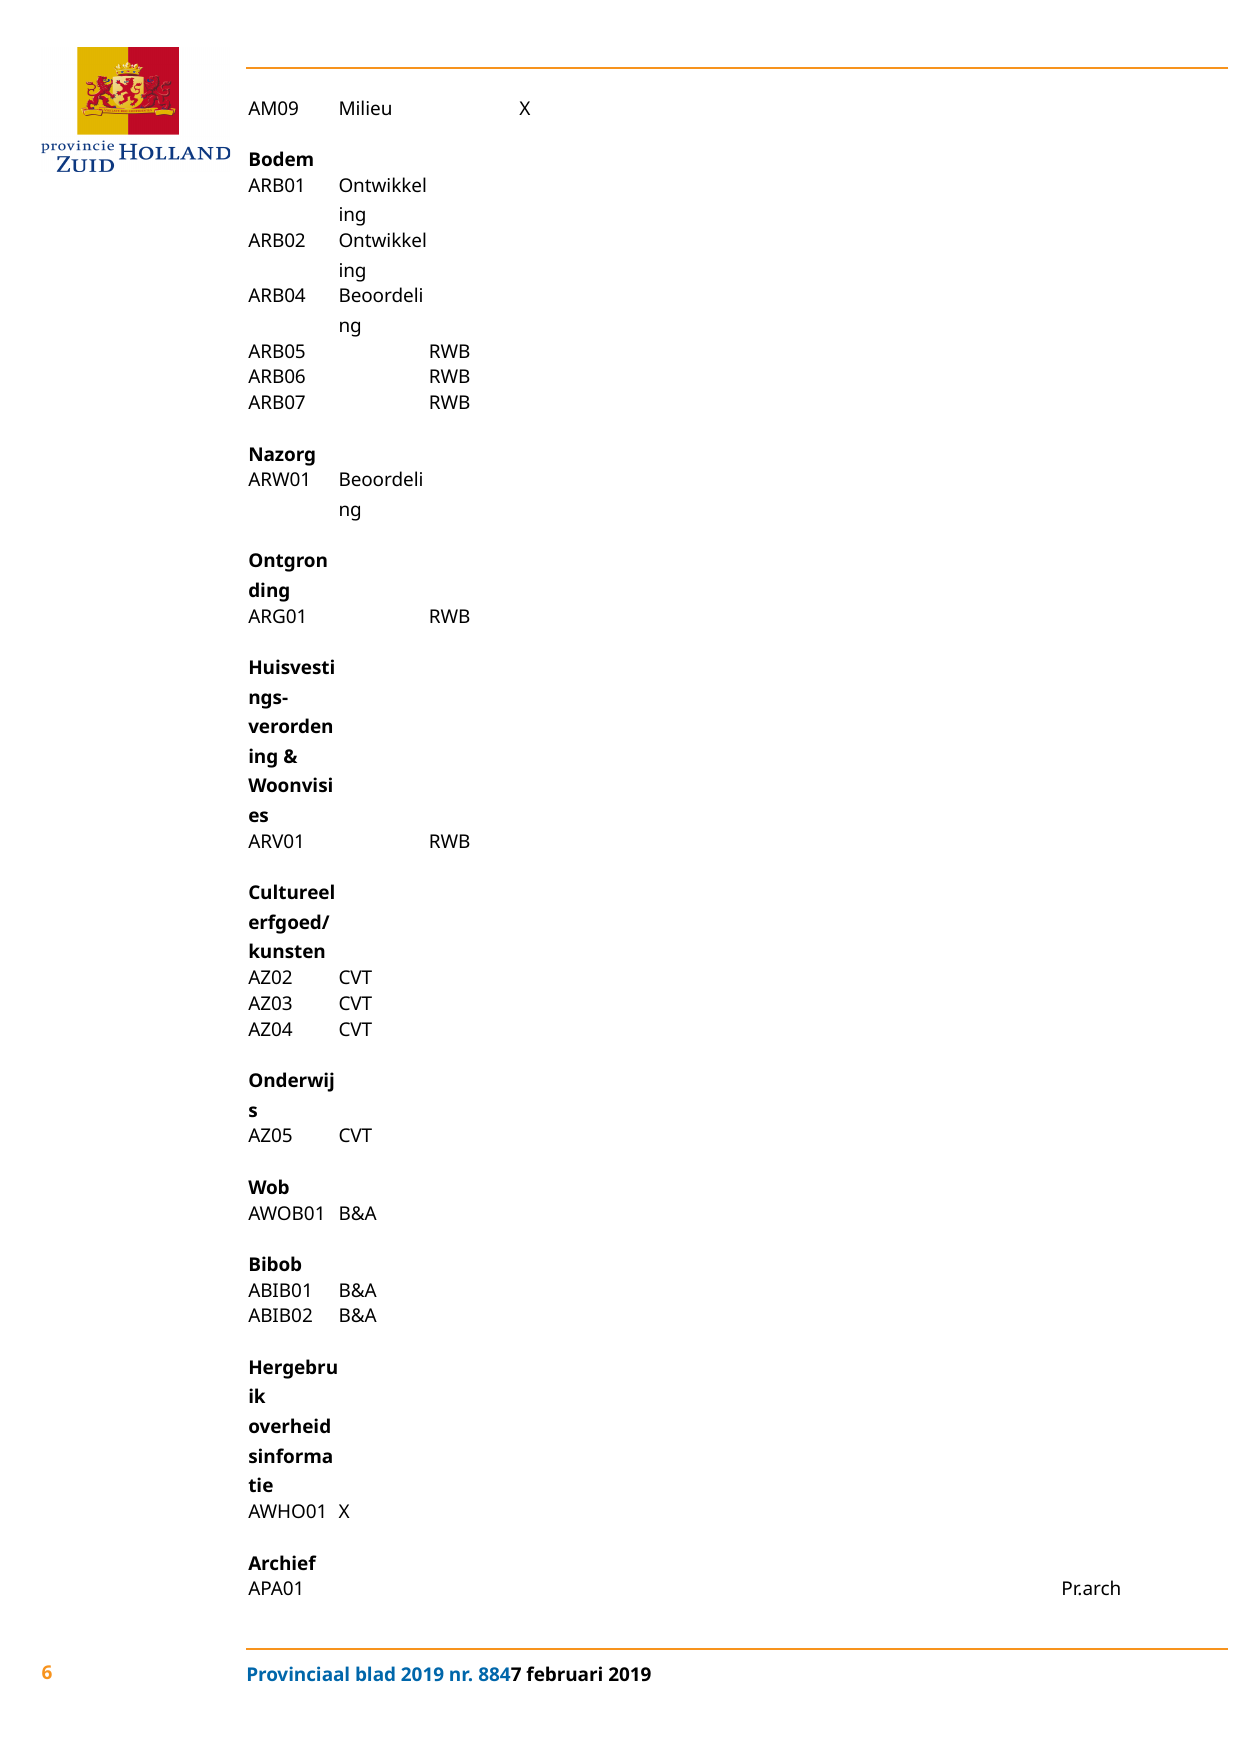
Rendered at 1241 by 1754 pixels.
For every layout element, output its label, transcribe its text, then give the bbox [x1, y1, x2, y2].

table_cell [1061, 1329, 1152, 1354]
table_cell [1061, 654, 1152, 828]
table_cell [609, 415, 700, 441]
table_cell [338, 1329, 429, 1354]
table_cell [1061, 389, 1152, 415]
table_cell [338, 415, 429, 441]
table_cell [338, 389, 429, 415]
table_cell X [519, 95, 609, 121]
table_cell [338, 828, 429, 854]
table_cell [700, 1067, 790, 1123]
table_cell [790, 1303, 881, 1328]
table_cell [609, 1524, 700, 1550]
table_cell [1061, 95, 1152, 121]
table_cell [609, 172, 700, 227]
table_cell RWB [429, 364, 519, 389]
table_cell [609, 1123, 700, 1148]
table_cell RWB [429, 603, 519, 629]
table_cell AM09 [248, 95, 338, 121]
table_cell [429, 1303, 519, 1328]
table_cell [609, 654, 700, 828]
table_cell [790, 364, 881, 389]
table_cell [700, 603, 790, 629]
table_cell [1061, 990, 1152, 1016]
table_cell [1061, 828, 1152, 854]
table_cell [1061, 338, 1152, 364]
table_cell [700, 629, 790, 654]
table_cell Beoordeling [338, 467, 429, 522]
table_cell [790, 1277, 881, 1303]
table_cell [338, 1550, 429, 1575]
table_cell [881, 364, 971, 389]
table_cell [700, 1498, 790, 1524]
table_cell [700, 1123, 790, 1148]
table_cell [429, 548, 519, 603]
table_cell [1061, 1524, 1152, 1550]
table_cell [1061, 1498, 1152, 1524]
table_cell [1061, 1200, 1152, 1226]
table_cell [519, 338, 609, 364]
table_cell [971, 1200, 1061, 1226]
table_cell [609, 828, 700, 854]
table_cell [338, 1251, 429, 1277]
table_cell [881, 1329, 971, 1354]
table_cell [881, 854, 971, 879]
table_cell [338, 441, 429, 467]
table_cell Ontwikkeling [338, 227, 429, 283]
table_cell [429, 467, 519, 522]
table_cell [609, 1303, 700, 1328]
table_cell [609, 1148, 700, 1174]
table_cell [1061, 415, 1152, 441]
table_cell ARW01 [248, 467, 338, 522]
table_cell [338, 654, 429, 828]
table_cell [790, 522, 881, 548]
table_cell [1061, 1303, 1152, 1328]
table_cell [881, 1016, 971, 1042]
table_cell [790, 629, 881, 654]
table_cell X [338, 1498, 429, 1524]
table_cell [429, 1550, 519, 1575]
table_cell [519, 146, 609, 172]
table_cell [881, 828, 971, 854]
table_cell Hergebruik overheidsinformatie [248, 1354, 338, 1498]
table_cell [700, 522, 790, 548]
table_cell [790, 1498, 881, 1524]
table_cell [971, 1226, 1061, 1251]
table_cell [1061, 467, 1152, 522]
table_cell [429, 441, 519, 467]
table_cell [971, 364, 1061, 389]
table_cell [971, 603, 1061, 629]
table_cell Huisvestings- verordening & Woonvisies [248, 654, 338, 828]
table_cell [519, 121, 609, 146]
table_cell [881, 146, 971, 172]
table_cell [700, 1575, 790, 1601]
table_cell [609, 854, 700, 879]
table_cell [971, 880, 1061, 964]
table_cell [700, 1200, 790, 1226]
table_cell AZ02 [248, 964, 338, 990]
table_cell [881, 1226, 971, 1251]
table_cell [609, 1498, 700, 1524]
table_cell [790, 389, 881, 415]
table_cell [1061, 1277, 1152, 1303]
table_cell [700, 389, 790, 415]
table_cell [790, 1226, 881, 1251]
table_cell [881, 441, 971, 467]
table_cell [700, 95, 790, 121]
table_cell ARV01 [248, 828, 338, 854]
table_cell [971, 1524, 1061, 1550]
table_cell [429, 990, 519, 1016]
table_cell [248, 854, 338, 879]
table_cell [519, 522, 609, 548]
table_cell Archief [248, 1550, 338, 1575]
table_cell [700, 1042, 790, 1067]
table_cell [700, 854, 790, 879]
table_cell [429, 854, 519, 879]
table_cell [519, 1174, 609, 1200]
table_cell ARB01 [248, 172, 338, 227]
table_cell [790, 1016, 881, 1042]
table_cell [338, 364, 429, 389]
table_cell [519, 654, 609, 828]
table_cell [1061, 1226, 1152, 1251]
table_cell [519, 1200, 609, 1226]
table_cell RWB [429, 389, 519, 415]
table_cell [519, 1303, 609, 1328]
table_cell [1061, 1123, 1152, 1148]
table_cell [519, 1148, 609, 1174]
table_cell [971, 415, 1061, 441]
table_cell [429, 95, 519, 121]
table_cell [609, 121, 700, 146]
table_cell B&A [338, 1303, 429, 1328]
table_cell CVT [338, 1016, 429, 1042]
table_cell [1061, 854, 1152, 879]
table_cell [1061, 603, 1152, 629]
table_cell AWOB01 [248, 1200, 338, 1226]
table_cell [338, 854, 429, 879]
table_cell [519, 1354, 609, 1498]
table_cell [881, 1524, 971, 1550]
table_cell [519, 964, 609, 990]
table_cell [429, 1498, 519, 1524]
table_cell [1061, 1042, 1152, 1067]
table_cell [700, 338, 790, 364]
table_cell [248, 1042, 338, 1067]
table_cell RWB [429, 828, 519, 854]
table_cell [429, 415, 519, 441]
table_cell [609, 283, 700, 338]
table_cell [881, 522, 971, 548]
table_cell [971, 1277, 1061, 1303]
table_cell [519, 1123, 609, 1148]
table_cell Milieu [338, 95, 429, 121]
table_cell Nazorg [248, 441, 338, 467]
table_cell [429, 1148, 519, 1174]
table_cell [971, 828, 1061, 854]
table_cell [519, 548, 609, 603]
table_cell [609, 1575, 700, 1601]
table_cell [790, 990, 881, 1016]
table_cell [881, 1550, 971, 1575]
table_cell [609, 629, 700, 654]
table_cell [790, 854, 881, 879]
picture [41, 47, 231, 172]
table_cell [338, 1042, 429, 1067]
table_cell [429, 1042, 519, 1067]
table_cell [700, 654, 790, 828]
table_cell [700, 990, 790, 1016]
table_cell [971, 1498, 1061, 1524]
table_cell [609, 1200, 700, 1226]
table_cell [429, 1200, 519, 1226]
table_cell Pr.arch [1061, 1575, 1152, 1601]
table_cell [971, 227, 1061, 283]
table_cell [429, 1174, 519, 1200]
table_cell [248, 629, 338, 654]
table_cell [700, 441, 790, 467]
table_cell [881, 338, 971, 364]
table_cell [790, 146, 881, 172]
table_cell [429, 1277, 519, 1303]
table_cell [1061, 172, 1152, 227]
table_cell CVT [338, 1123, 429, 1148]
table_cell [519, 1498, 609, 1524]
table_cell [971, 283, 1061, 338]
table_cell B&A [338, 1200, 429, 1226]
table_cell [1061, 1148, 1152, 1174]
table_cell Beoordeling [338, 283, 429, 338]
table_cell [1061, 227, 1152, 283]
table_cell [429, 880, 519, 964]
table_cell [790, 338, 881, 364]
table_cell [1061, 441, 1152, 467]
table_cell [790, 880, 881, 964]
table_cell Ontgronding [248, 548, 338, 603]
table_cell [700, 467, 790, 522]
table_cell [609, 990, 700, 1016]
table_cell AWHO01 [248, 1498, 338, 1524]
table_cell [790, 172, 881, 227]
table_cell [790, 548, 881, 603]
table_cell [700, 364, 790, 389]
table_cell [1061, 121, 1152, 146]
table_cell [429, 1524, 519, 1550]
table_cell Bibob [248, 1251, 338, 1277]
table_cell [338, 1575, 429, 1601]
table_cell [248, 1524, 338, 1550]
table_cell [881, 964, 971, 990]
table_cell [1061, 548, 1152, 603]
table_cell [519, 1042, 609, 1067]
table_cell [1061, 1550, 1152, 1575]
table_cell [338, 1226, 429, 1251]
table_cell [1061, 880, 1152, 964]
table_cell [881, 629, 971, 654]
table_cell [519, 880, 609, 964]
table_cell [519, 1226, 609, 1251]
table_cell [971, 441, 1061, 467]
table_cell [609, 548, 700, 603]
table_cell ARB05 [248, 338, 338, 364]
table_cell [700, 1329, 790, 1354]
table_cell [338, 338, 429, 364]
table_cell [429, 1251, 519, 1277]
table_cell [971, 338, 1061, 364]
table_cell APA01 [248, 1575, 338, 1601]
table_cell [971, 389, 1061, 415]
table_cell [1061, 522, 1152, 548]
table_cell [1061, 1174, 1152, 1200]
table_cell [519, 828, 609, 854]
table_cell [1061, 1016, 1152, 1042]
table_cell [700, 828, 790, 854]
table_cell [1061, 629, 1152, 654]
table_cell [519, 1251, 609, 1277]
table_cell [881, 283, 971, 338]
table_cell [971, 1042, 1061, 1067]
table_cell [609, 522, 700, 548]
table_cell [700, 1524, 790, 1550]
table_cell [1061, 1067, 1152, 1123]
table_cell [971, 1550, 1061, 1575]
table_cell [700, 146, 790, 172]
table_cell [881, 1354, 971, 1498]
table_cell [609, 1251, 700, 1277]
table_cell [971, 1575, 1061, 1601]
table_cell [971, 121, 1061, 146]
table_cell [790, 227, 881, 283]
table_cell [881, 654, 971, 828]
table_cell [609, 1354, 700, 1498]
table_cell [790, 1148, 881, 1174]
table_cell [609, 146, 700, 172]
table_cell ARB02 [248, 227, 338, 283]
table_cell Cultureel erfgoed/ kunsten [248, 880, 338, 964]
table_cell [971, 172, 1061, 227]
table_cell [790, 95, 881, 121]
table_cell [429, 1354, 519, 1498]
table_cell [609, 603, 700, 629]
table_cell [338, 1524, 429, 1550]
table_cell [881, 95, 971, 121]
table_cell [700, 1148, 790, 1174]
table_cell Bodem [248, 146, 338, 172]
table_cell AZ04 [248, 1016, 338, 1042]
table_cell [881, 121, 971, 146]
table_cell [519, 1575, 609, 1601]
table_cell [790, 415, 881, 441]
table_cell [790, 1524, 881, 1550]
table_cell [700, 1354, 790, 1498]
table_cell [609, 880, 700, 964]
table_cell [700, 415, 790, 441]
table_cell ARB07 [248, 389, 338, 415]
table_cell [519, 364, 609, 389]
table_cell [429, 522, 519, 548]
table_cell [519, 990, 609, 1016]
table_cell [519, 1524, 609, 1550]
table_cell [429, 283, 519, 338]
table_cell [881, 467, 971, 522]
table_cell Ontwikkeling [338, 172, 429, 227]
table_cell [790, 1200, 881, 1226]
table_cell [700, 1303, 790, 1328]
table_cell [248, 415, 338, 441]
table_cell [881, 1042, 971, 1067]
table_cell [609, 1067, 700, 1123]
table_cell [881, 1200, 971, 1226]
table_cell Onderwijs [248, 1067, 338, 1123]
table_cell [790, 964, 881, 990]
table_cell [519, 1067, 609, 1123]
table_cell ABIB02 [248, 1303, 338, 1328]
table_cell [429, 1226, 519, 1251]
table_cell ARG01 [248, 603, 338, 629]
table_cell [881, 1148, 971, 1174]
table_cell [338, 603, 429, 629]
table_cell [1061, 964, 1152, 990]
table_cell [429, 1016, 519, 1042]
table_cell RWB [429, 338, 519, 364]
table_cell [971, 1067, 1061, 1123]
table_cell [881, 880, 971, 964]
table_cell [790, 1067, 881, 1123]
table_cell [700, 121, 790, 146]
table_cell [519, 415, 609, 441]
table_cell [1061, 283, 1152, 338]
table_cell [700, 283, 790, 338]
table_cell [790, 1575, 881, 1601]
table_cell [429, 172, 519, 227]
table_cell [519, 1277, 609, 1303]
table_cell [338, 1174, 429, 1200]
table_cell [429, 121, 519, 146]
table_cell [609, 1226, 700, 1251]
table_cell [519, 603, 609, 629]
table_cell [1061, 1251, 1152, 1277]
table_cell [519, 1550, 609, 1575]
table_cell [790, 283, 881, 338]
table_cell [429, 146, 519, 172]
table_cell [429, 654, 519, 828]
table_cell [790, 1042, 881, 1067]
table_cell ARB06 [248, 364, 338, 389]
table_cell [971, 522, 1061, 548]
table_cell [429, 1067, 519, 1123]
table_cell [881, 990, 971, 1016]
table_cell [971, 654, 1061, 828]
table_cell [971, 467, 1061, 522]
table_cell [519, 1329, 609, 1354]
table_cell [971, 548, 1061, 603]
table_cell [248, 1226, 338, 1251]
table_cell [881, 1303, 971, 1328]
table_cell [790, 1174, 881, 1200]
table_cell [519, 227, 609, 283]
table_cell [609, 1550, 700, 1575]
table_cell [609, 467, 700, 522]
table_cell [609, 441, 700, 467]
table_cell [519, 1016, 609, 1042]
table_cell [700, 172, 790, 227]
table_cell [790, 603, 881, 629]
table_cell [881, 1251, 971, 1277]
table_cell [519, 467, 609, 522]
table_cell [609, 1042, 700, 1067]
table_cell [338, 548, 429, 603]
table_cell [609, 364, 700, 389]
table_cell AZ03 [248, 990, 338, 1016]
table_cell B&A [338, 1277, 429, 1303]
table_cell Wob [248, 1174, 338, 1200]
table_cell [790, 1251, 881, 1277]
table_cell [790, 441, 881, 467]
table_cell [519, 629, 609, 654]
table_cell CVT [338, 964, 429, 990]
table_cell [609, 1174, 700, 1200]
table_cell [700, 1251, 790, 1277]
table_cell [881, 1174, 971, 1200]
table_cell [971, 1329, 1061, 1354]
table_cell [429, 1329, 519, 1354]
table_cell [790, 1550, 881, 1575]
table_cell [971, 1174, 1061, 1200]
table_cell [1061, 364, 1152, 389]
table_cell [519, 441, 609, 467]
table_cell [881, 1277, 971, 1303]
table_cell [971, 1148, 1061, 1174]
table_cell [881, 548, 971, 603]
table_cell [700, 227, 790, 283]
table_cell [338, 1354, 429, 1498]
table_cell [609, 964, 700, 990]
table_cell [519, 389, 609, 415]
table_cell [700, 1277, 790, 1303]
table_cell [790, 1123, 881, 1148]
table_cell [790, 121, 881, 146]
table_cell [248, 121, 338, 146]
table_cell [700, 1174, 790, 1200]
table_cell [338, 1148, 429, 1174]
table_cell [790, 1354, 881, 1498]
table_cell [971, 146, 1061, 172]
table_cell [790, 1329, 881, 1354]
table_cell [790, 828, 881, 854]
table_cell [338, 629, 429, 654]
table_cell [700, 1226, 790, 1251]
table_cell [971, 629, 1061, 654]
table_cell [248, 1148, 338, 1174]
table_cell [881, 1575, 971, 1601]
table_cell [971, 1016, 1061, 1042]
table_cell [700, 1016, 790, 1042]
table_cell [248, 1329, 338, 1354]
table_cell [429, 964, 519, 990]
table_cell AZ05 [248, 1123, 338, 1148]
table_cell [609, 338, 700, 364]
table_cell [700, 964, 790, 990]
table_cell [971, 1354, 1061, 1498]
table_cell [881, 1067, 971, 1123]
table_cell [971, 964, 1061, 990]
table_cell [971, 854, 1061, 879]
table_cell [609, 1329, 700, 1354]
table_cell ARB04 [248, 283, 338, 338]
table_cell [609, 1016, 700, 1042]
table_cell [881, 1498, 971, 1524]
table_cell [881, 172, 971, 227]
table_cell [1061, 146, 1152, 172]
table_cell [609, 95, 700, 121]
table_cell [338, 522, 429, 548]
table_cell [971, 990, 1061, 1016]
table_cell [609, 1277, 700, 1303]
table_cell [881, 415, 971, 441]
table_cell [700, 548, 790, 603]
table_cell [609, 227, 700, 283]
table_cell ABIB01 [248, 1277, 338, 1303]
table_cell CVT [338, 990, 429, 1016]
table_cell [700, 1550, 790, 1575]
table_cell [429, 629, 519, 654]
table_cell [881, 1123, 971, 1148]
table_cell [881, 603, 971, 629]
table_cell [971, 1303, 1061, 1328]
table_cell [700, 880, 790, 964]
table_cell [429, 1575, 519, 1601]
table_cell [971, 1251, 1061, 1277]
table_cell [971, 95, 1061, 121]
table_cell [429, 227, 519, 283]
table_cell [881, 227, 971, 283]
table_cell [519, 283, 609, 338]
table_cell [519, 854, 609, 879]
table_cell [338, 121, 429, 146]
table_cell [609, 389, 700, 415]
table_cell [881, 389, 971, 415]
table_cell [338, 880, 429, 964]
table_cell [1061, 1354, 1152, 1498]
table_cell [971, 1123, 1061, 1148]
table_cell [248, 522, 338, 548]
table_cell [338, 1067, 429, 1123]
table_cell [790, 467, 881, 522]
table_cell [429, 1123, 519, 1148]
table_cell [519, 172, 609, 227]
table_cell [338, 146, 429, 172]
table_cell [790, 654, 881, 828]
